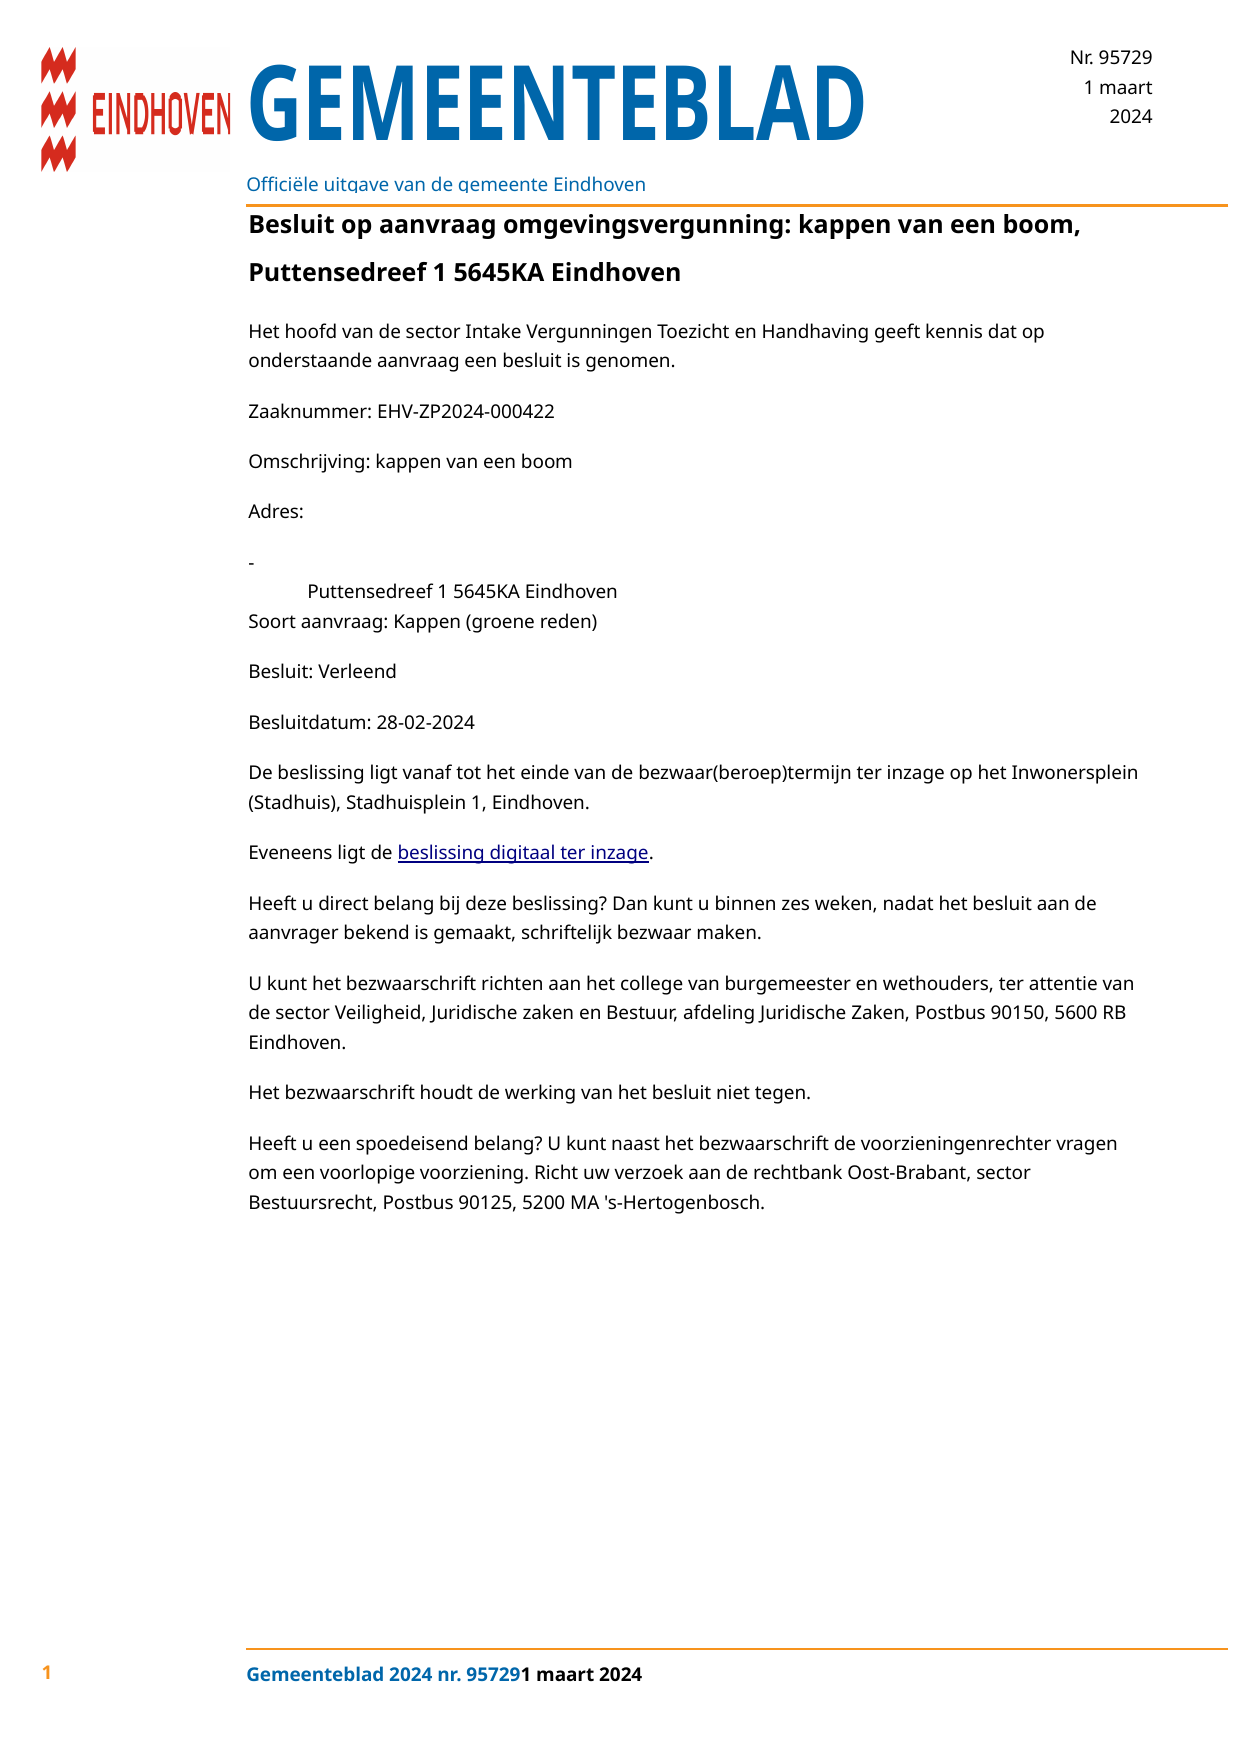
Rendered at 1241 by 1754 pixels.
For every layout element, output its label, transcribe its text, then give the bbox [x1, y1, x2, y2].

text Eveneens ligt de beslissing digitaal ter inzage. [248, 839, 1152, 865]
text U kunt het bezwaarschrift richten aan het college van burgemeester en wethouders, ter attentie van de sector Veiligheid, Juridische zaken en Bestuur, afdeling Juridische Zaken, Postbus 90150, 5600 RB Eindhoven. [248, 970, 1152, 1055]
text Het hoofd van de sector Intake Vergunningen Toezicht en Handhaving geeft kennis dat op onderstaande aanvraag een besluit is genomen. [248, 318, 1152, 373]
text Heeft u direct belang bij deze beslissing? Dan kunt u binnen zes weken, nadat het besluit aan de aanvrager bekend is gemaakt, schriftelijk bezwaar maken. [248, 890, 1152, 945]
list Puttensedreef 1 5645KA Eindhoven [248, 579, 1152, 604]
text Besluit: Verleend [248, 659, 1152, 684]
text Soort aanvraag: Kappen (groene reden) [248, 608, 1152, 634]
text Besluitdatum: 28-02-2024 [248, 709, 1152, 735]
text Omschrijving: kappen van een boom [248, 448, 1152, 474]
text Adres: [248, 499, 1152, 524]
text Zaaknummer: EHV-ZP2024-000422 [248, 398, 1152, 424]
text Het bezwaarschrift houdt de werking van het besluit niet tegen. [248, 1079, 1152, 1105]
text Besluit op aanvraag omgevingsvergunning: kappen van een boom, Puttensedreef 1 5645KA Eindhoven [248, 207, 1152, 288]
text Heeft u een spoedeisend belang? U kunt naast het bezwaarschrift de voorzieningenrechter vragen om een voorlopige voorziening. Richt uw verzoek aan de rechtbank Oost-Brabant, sector Bestuursrecht, Postbus 90125, 5200 MA 's-Hertogenbosch. [248, 1130, 1152, 1215]
text De beslissing ligt vanaf tot het einde van de bezwaar(beroep)termijn ter inzage op het Inwonersplein (Stadhuis), Stadhuisplein 1, Eindhoven. [248, 759, 1152, 815]
picture [41, 47, 231, 172]
